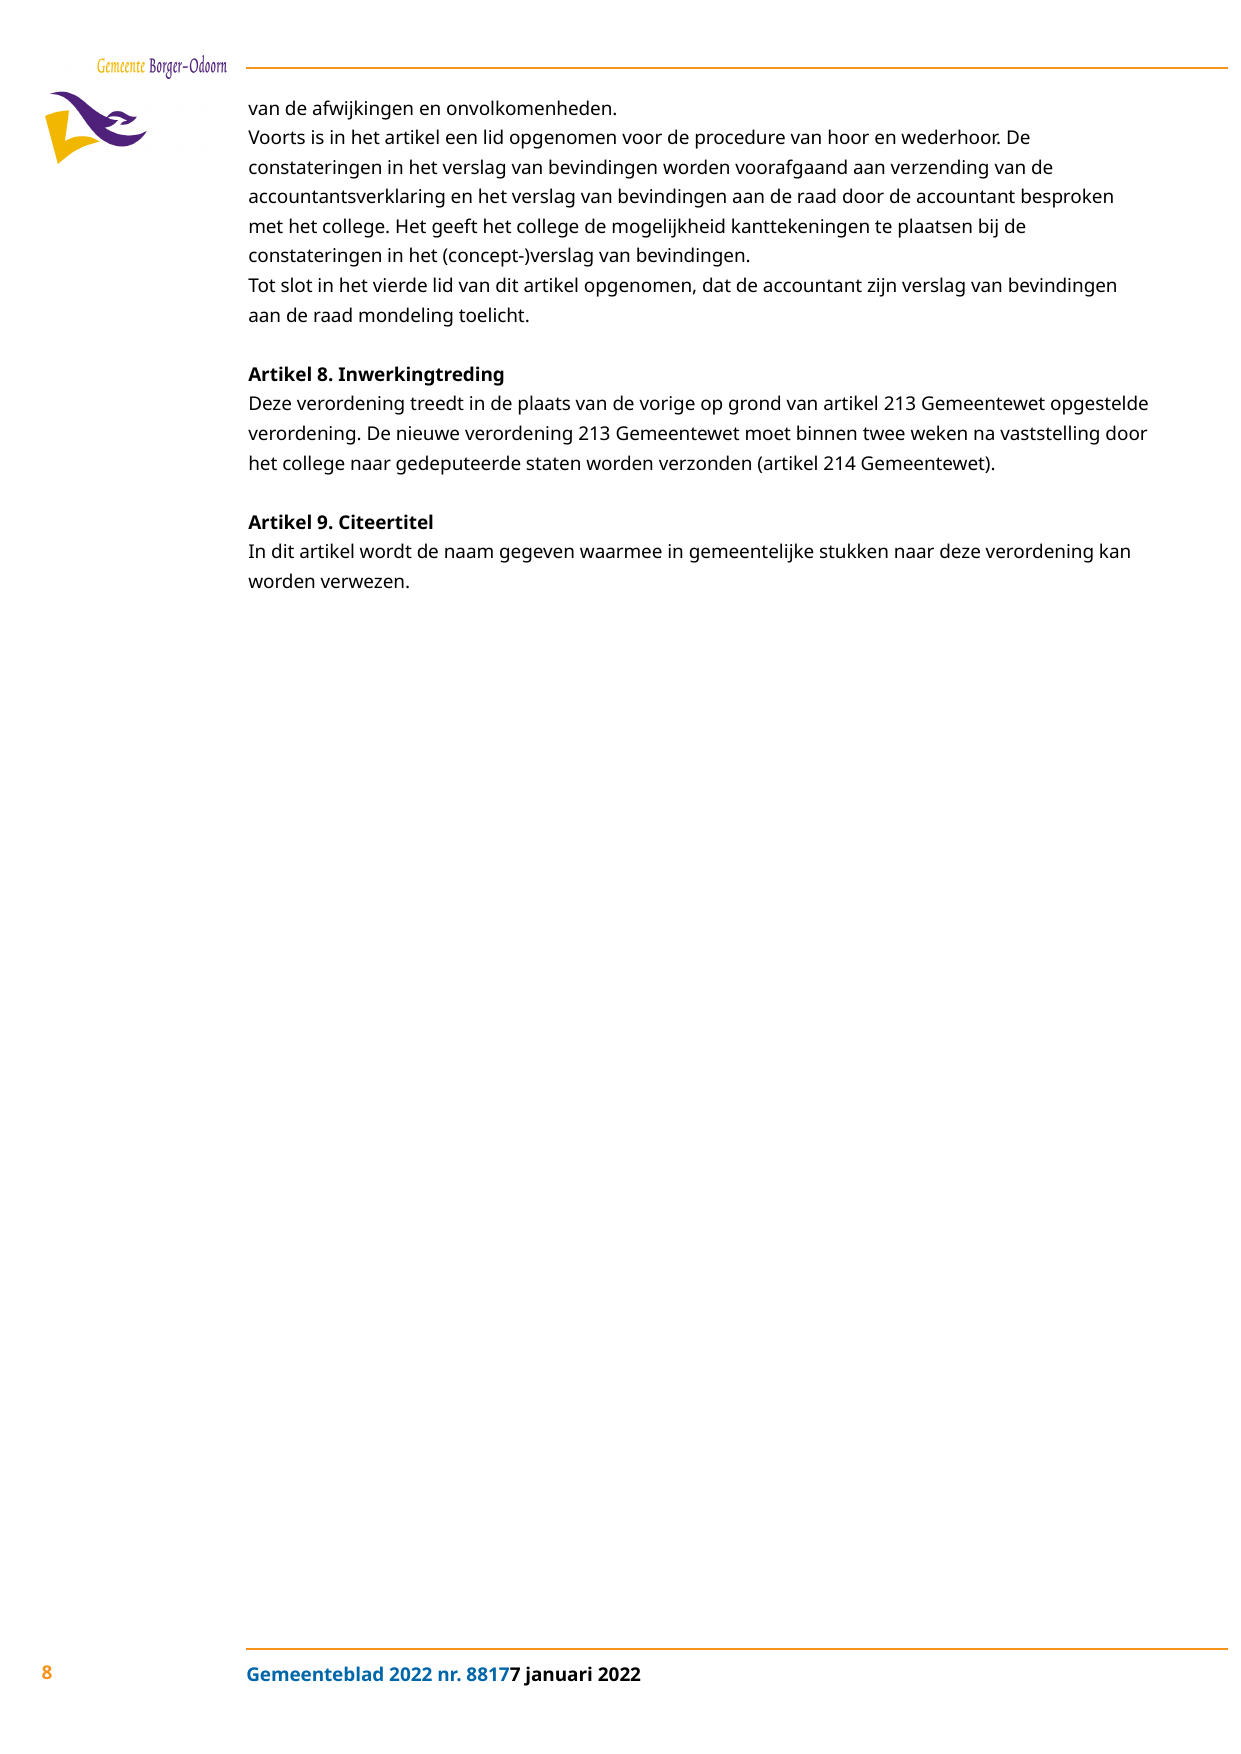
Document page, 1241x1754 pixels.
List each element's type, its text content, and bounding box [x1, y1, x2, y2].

text Artikel 8. Inwerkingtreding [248, 361, 1152, 387]
text Artikel 9. Citeertitel [248, 509, 1152, 535]
text Tot slot in het vierde lid van dit artikel opgenomen, dat de accountant zijn verslag van bevindingen aan de raad mondeling toelicht. [248, 272, 1152, 328]
text Deze verordening treedt in de plaats van de vorige op grond van artikel 213 Gemeentewet opgestelde verordening. De nieuwe verordening 213 Gemeentewet moet binnen twee weken na vaststelling door het college naar gedeputeerde staten worden verzonden (artikel 214 Gemeentewet). [248, 391, 1152, 476]
picture [41, 47, 231, 172]
text Voorts is in het artikel een lid opgenomen voor de procedure van hoor en wederhoor. De constateringen in het verslag van bevindingen worden voorafgaand aan verzending van de accountantsverklaring en het verslag van bevindingen aan de raad door de accountant besproken met het college. Het geeft het college de mogelijkheid kanttekeningen te plaatsen bij de constateringen in het (concept-)verslag van bevindingen. [248, 124, 1152, 268]
text In dit artikel wordt de naam gegeven waarmee in gemeentelijke stukken naar deze verordening kan worden verwezen. [248, 538, 1152, 594]
text van de afwijkingen en onvolkomenheden. [248, 95, 1152, 121]
